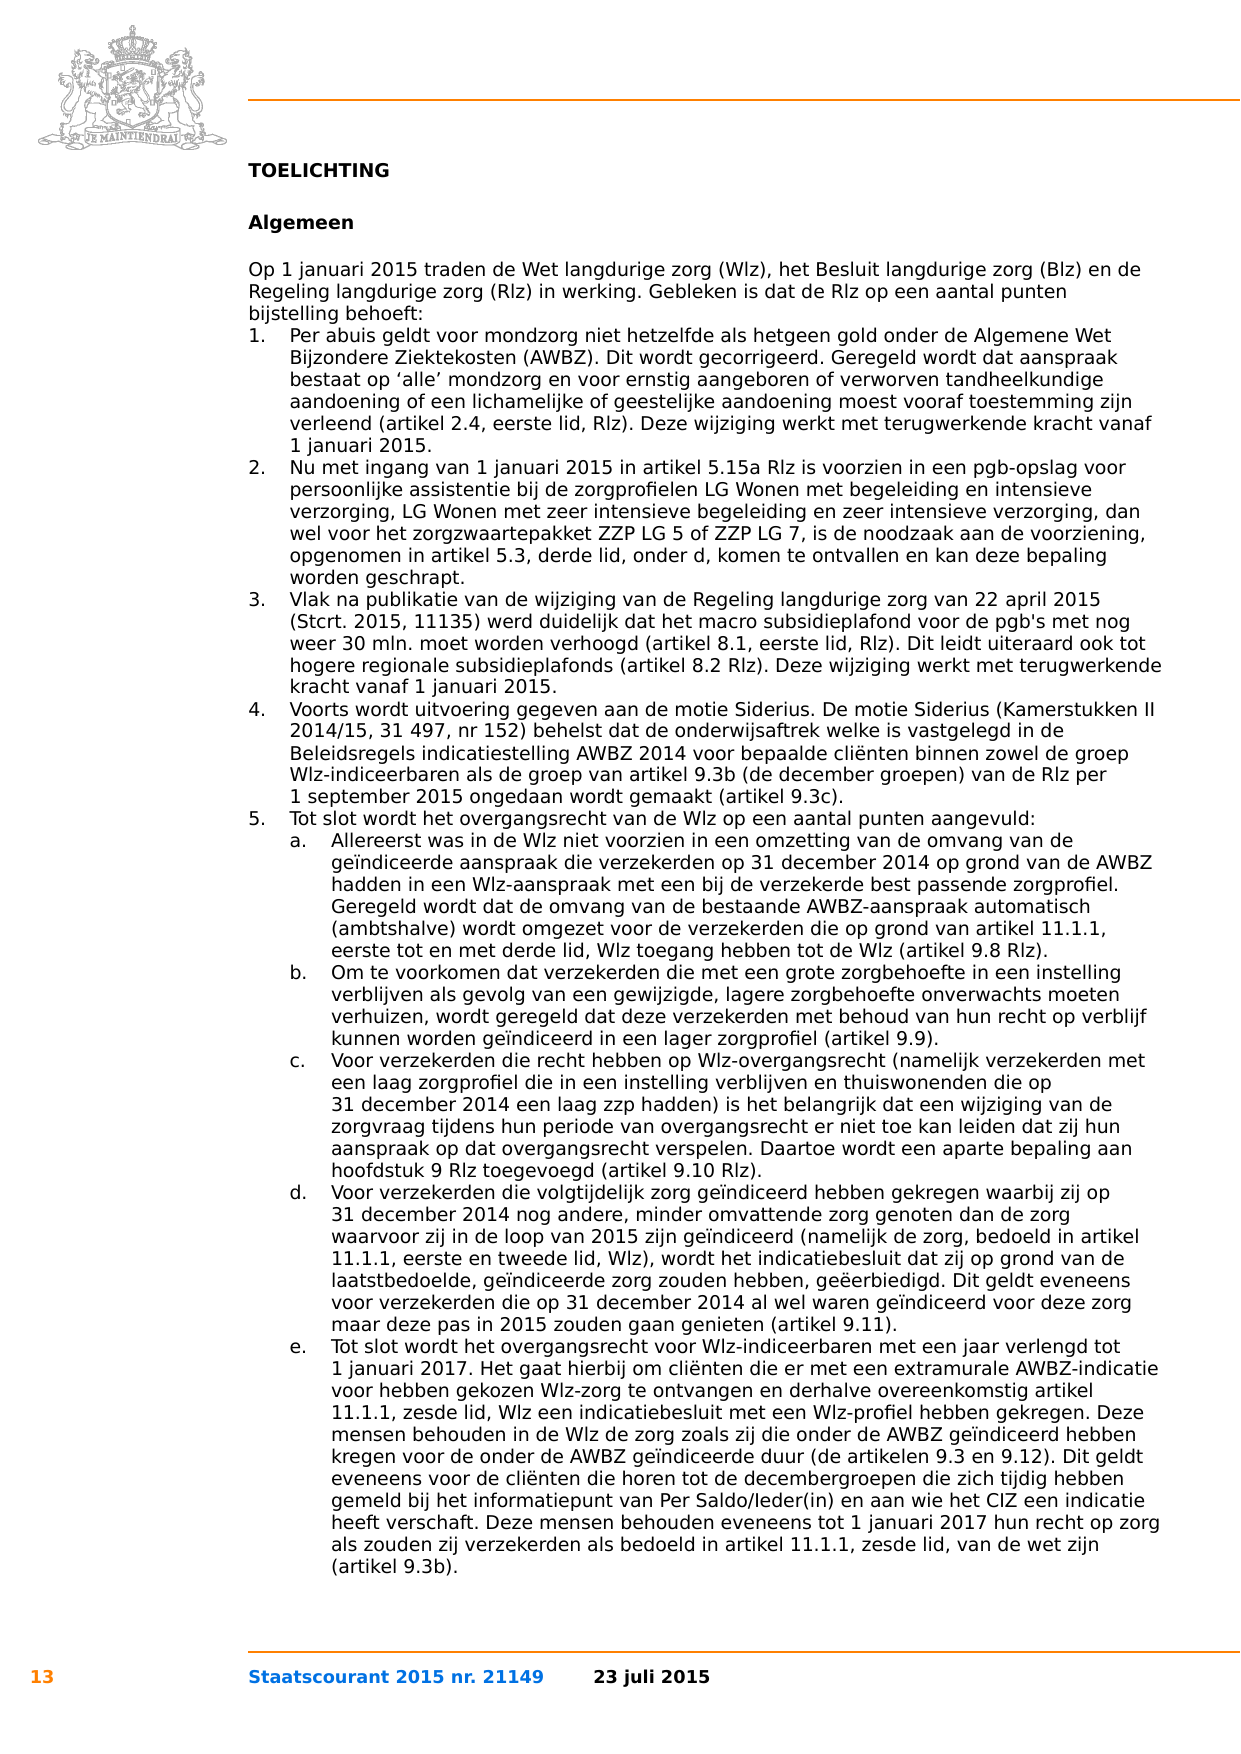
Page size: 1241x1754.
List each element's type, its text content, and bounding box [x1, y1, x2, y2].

text 1. Per abuis geldt voor mondzorg niet hetzelfde als hetgeen gold onder de Algemene Wet Bijzondere Ziektekosten (AWBZ). Dit wordt gecorrigeerd. Geregeld wordt dat aanspraak bestaat op ‘alle’ mondzorg en voor ernstig aangeboren of verworven tandheelkundige aandoening of een lichamelijke of geestelijke aandoening moest vooraf toestemming zijn verleend (artikel 2.4, eerste lid, Rlz). Deze wijziging werkt met terugwerkende kracht vanaf 1 januari 2015. [248, 325, 1163, 457]
text b. Om te voorkomen dat verzekerden die met een grote zorgbehoefte in een instelling verblijven als gevolg van een gewijzigde, lagere zorgbehoefte onverwachts moeten verhuizen, wordt geregeld dat deze verzekerden met behoud van hun recht op verblijf kunnen worden geïndiceerd in een lager zorgprofiel (artikel 9.9). [289, 962, 1163, 1050]
text 2. Nu met ingang van 1 januari 2015 in artikel 5.15a Rlz is voorzien in een pgb-opslag voor persoonlijke assistentie bij de zorgprofielen LG Wonen met begeleiding en intensieve verzorging, LG Wonen met zeer intensieve begeleiding en zeer intensieve verzorging, dan wel voor het zorgzwaartepakket ZZP LG 5 of ZZP LG 7, is de noodzaak aan de voorziening, opgenomen in artikel 5.3, derde lid, onder d, komen te ontvallen en kan deze bepaling worden geschrapt. [248, 457, 1163, 588]
text Op 1 januari 2015 traden de Wet langdurige zorg (Wlz), het Besluit langdurige zorg (Blz) en de Regeling langdurige zorg (Rlz) in werking. Gebleken is dat de Rlz op een aantal punten bijstelling behoeft: [248, 259, 1163, 325]
subtitle Algemeen [248, 212, 1163, 234]
text c. Voor verzekerden die recht hebben op Wlz-overgangsrecht (namelijk verzekerden met een laag zorgprofiel die in een instelling verblijven en thuiswonenden die op 31 december 2014 een laag zzp hadden) is het belangrijk dat een wijziging van de zorgvraag tijdens hun periode van overgangsrecht er niet toe kan leiden dat zij hun aanspraak op dat overgangsrecht verspelen. Daartoe wordt een aparte bepaling aan hoofdstuk 9 Rlz toegevoegd (artikel 9.10 Rlz). [289, 1050, 1163, 1182]
text 5. Tot slot wordt het overgangsrecht van de Wlz op een aantal punten aangevuld: [248, 808, 1163, 830]
text e. Tot slot wordt het overgangsrecht voor Wlz-indiceerbaren met een jaar verlengd tot 1 januari 2017. Het gaat hierbij om cliënten die er met een extramurale AWBZ-indicatie voor hebben gekozen Wlz-zorg te ontvangen en derhalve overeenkomstig artikel 11.1.1, zesde lid, Wlz een indicatiebesluit met een Wlz-profiel hebben gekregen. Deze mensen behouden in de Wlz de zorg zoals zij die onder de AWBZ geïndiceerd hebben kregen voor de onder de AWBZ geïndiceerde duur (de artikelen 9.3 en 9.12). Dit geldt eveneens voor de cliënten die horen tot de decembergroepen die zich tijdig hebben gemeld bij het informatiepunt van Per Saldo/Ieder(in) en aan wie het CIZ een indicatie heeft verschaft. Deze mensen behouden eveneens tot 1 januari 2017 hun recht op zorg als zouden zij verzekerden als bedoeld in artikel 11.1.1, zesde lid, van de wet zijn (artikel 9.3b). [289, 1336, 1163, 1578]
subtitle TOELICHTING [248, 160, 1163, 182]
picture [38, 25, 227, 150]
text d. Voor verzekerden die volgtijdelijk zorg geïndiceerd hebben gekregen waarbij zij op 31 december 2014 nog andere, minder omvattende zorg genoten dan de zorg waarvoor zij in de loop van 2015 zijn geïndiceerd (namelijk de zorg, bedoeld in artikel 11.1.1, eerste en tweede lid, Wlz), wordt het indicatiebesluit dat zij op grond van de laatstbedoelde, geïndiceerde zorg zouden hebben, geëerbiedigd. Dit geldt eveneens voor verzekerden die op 31 december 2014 al wel waren geïndiceerd voor deze zorg maar deze pas in 2015 zouden gaan genieten (artikel 9.11). [289, 1182, 1163, 1336]
text 4. Voorts wordt uitvoering gegeven aan de motie Siderius. De motie Siderius (Kamerstukken II 2014/15, 31 497, nr 152) behelst dat de onderwijsaftrek welke is vastgelegd in de Beleidsregels indicatiestelling AWBZ 2014 voor bepaalde cliënten binnen zowel de groep Wlz-indiceerbaren als de groep van artikel 9.3b (de december groepen) van de Rlz per 1 september 2015 ongedaan wordt gemaakt (artikel 9.3c). [248, 698, 1163, 808]
text a. Allereerst was in de Wlz niet voorzien in een omzetting van de omvang van de geïndiceerde aanspraak die verzekerden op 31 december 2014 op grond van de AWBZ hadden in een Wlz-aanspraak met een bij de verzekerde best passende zorgprofiel. Geregeld wordt dat de omvang van de bestaande AWBZ-aanspraak automatisch (ambtshalve) wordt omgezet voor de verzekerden die op grond van artikel 11.1.1, eerste tot en met derde lid, Wlz toegang hebben tot de Wlz (artikel 9.8 Rlz). [289, 830, 1163, 962]
text 3. Vlak na publikatie van de wijziging van de Regeling langdurige zorg van 22 april 2015 (Stcrt. 2015, 11135) werd duidelijk dat het macro subsidieplafond voor de pgb's met nog weer 30 mln. moet worden verhoogd (artikel 8.1, eerste lid, Rlz). Dit leidt uiteraard ook tot hogere regionale subsidieplafonds (artikel 8.2 Rlz). Deze wijziging werkt met terugwerkende kracht vanaf 1 januari 2015. [248, 588, 1163, 698]
